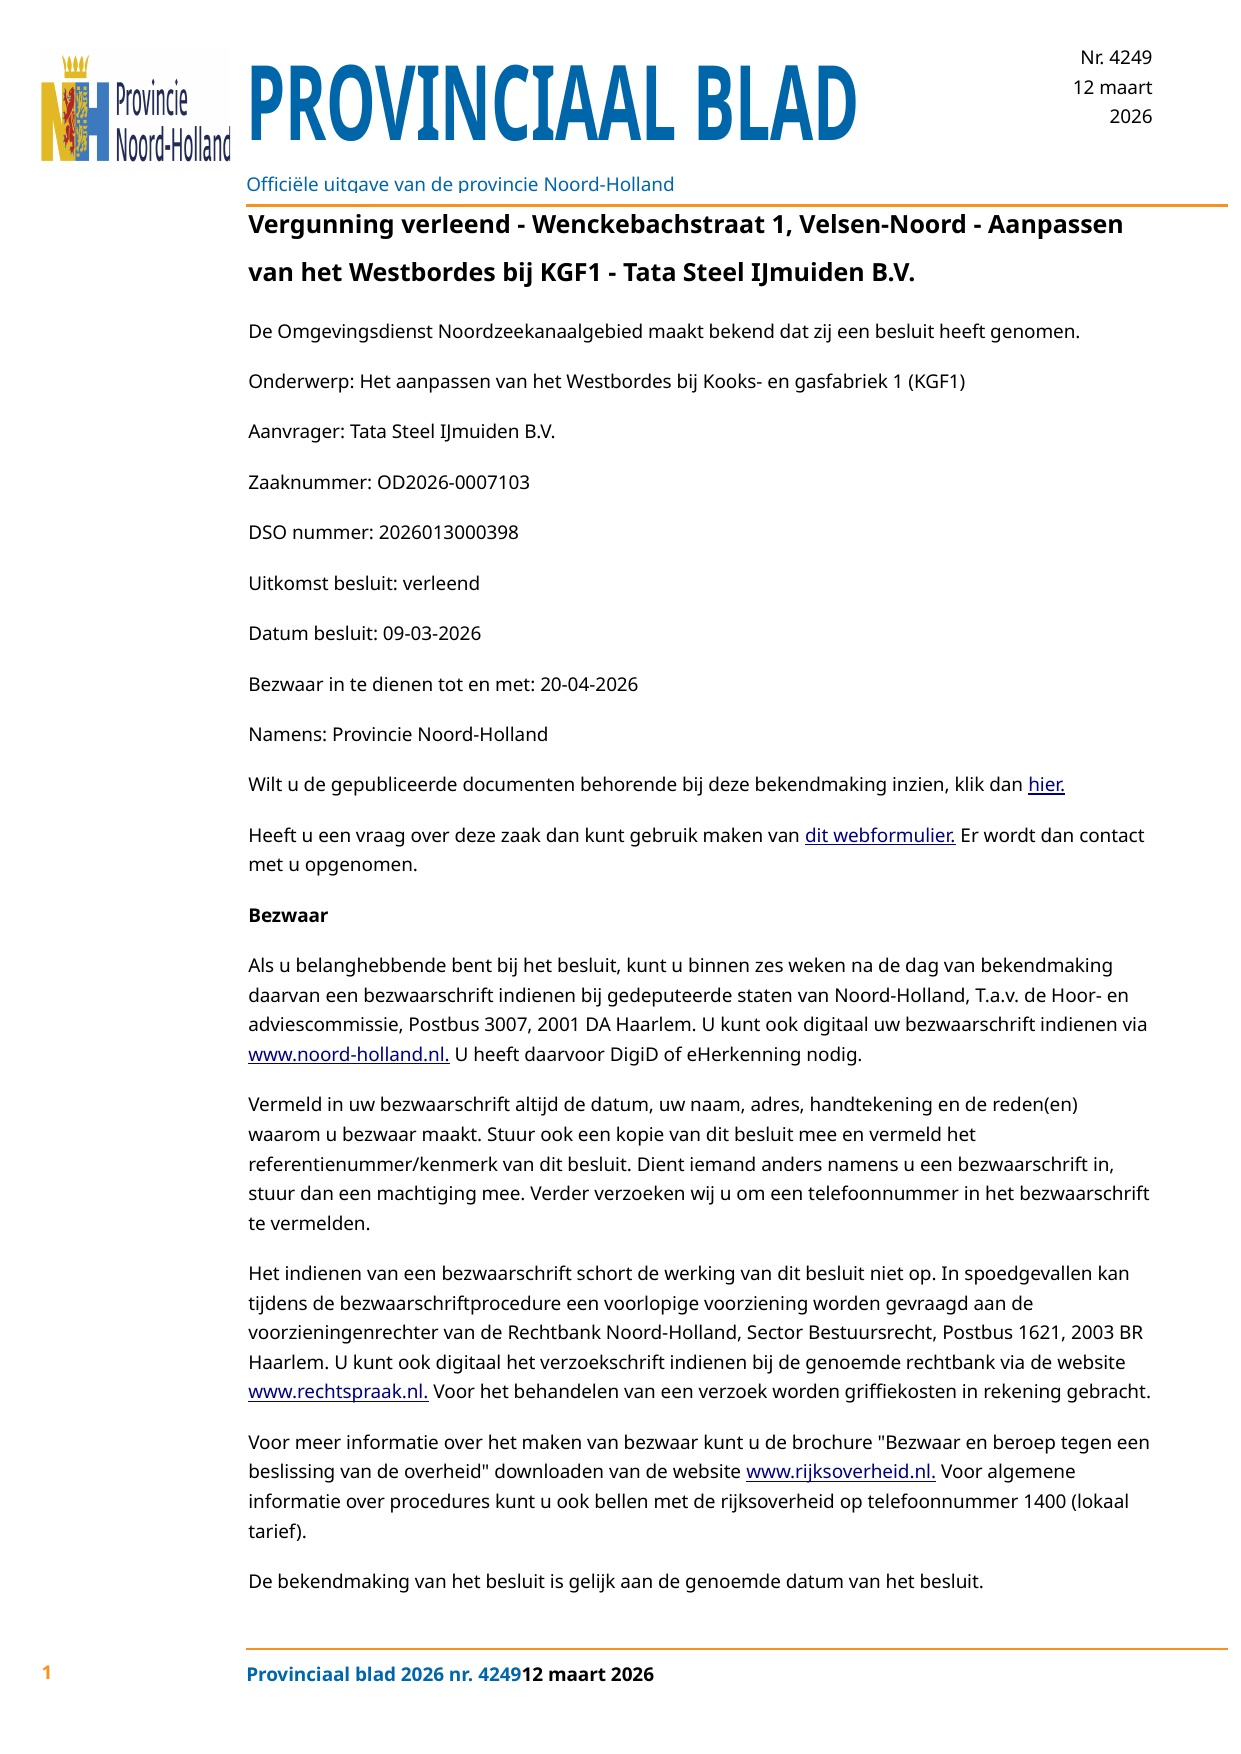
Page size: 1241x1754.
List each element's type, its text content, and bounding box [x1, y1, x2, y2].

text De bekendmaking van het besluit is gelijk aan de genoemde datum van het besluit. [248, 1568, 1152, 1594]
text Vergunning verleend - Wenckebachstraat 1, Velsen-Noord - Aanpassen van het Westbordes bij KGF1 - Tata Steel IJmuiden B.V. [248, 207, 1152, 288]
text Uitkomst besluit: verleend [248, 570, 1152, 596]
text DSO nummer: 2026013000398 [248, 519, 1152, 545]
text Het indienen van een bezwaarschrift schort de werking van dit besluit niet op. In spoedgevallen kan tijdens de bezwaarschriftprocedure een voorlopige voorziening worden gevraagd aan de voorzieningenrechter van de Rechtbank Noord-Holland, Sector Bestuursrecht, Postbus 1621, 2003 BR Haarlem. U kunt ook digitaal het verzoekschrift indienen bij de genoemde rechtbank via de website www.rechtspraak.nl. Voor het behandelen van een verzoek worden griffiekosten in rekening gebracht. [248, 1260, 1152, 1404]
text Onderwerp: Het aanpassen van het Westbordes bij Kooks- en gasfabriek 1 (KGF1) [248, 368, 1152, 394]
text Heeft u een vraag over deze zaak dan kunt gebruik maken van dit webformulier. Er wordt dan contact met u opgenomen. [248, 822, 1152, 877]
text Bezwaar in te dienen tot en met: 20-04-2026 [248, 671, 1152, 697]
text Wilt u de gepubliceerde documenten behorende bij deze bekendmaking inzien, klik dan hier. [248, 772, 1152, 797]
text Bezwaar [248, 902, 1152, 928]
text Als u belanghebbende bent bij het besluit, kunt u binnen zes weken na de dag van bekendmaking daarvan een bezwaarschrift indienen bij gedeputeerde staten van Noord-Holland, T.a.v. de Hoor- en adviescommissie, Postbus 3007, 2001 DA Haarlem. U kunt ook digitaal uw bezwaarschrift indienen via www.noord-holland.nl. U heeft daarvoor DigiD of eHerkenning nodig. [248, 952, 1152, 1067]
text De Omgevingsdienst Noordzeekanaalgebied maakt bekend dat zij een besluit heeft genomen. [248, 318, 1152, 344]
text Voor meer informatie over het maken van bezwaar kunt u de brochure "Bezwaar en beroep tegen een beslissing van de overheid" downloaden van de website www.rijksoverheid.nl. Voor algemene informatie over procedures kunt u ook bellen met de rijksoverheid op telefoonnummer 1400 (lokaal tarief). [248, 1429, 1152, 1544]
text Namens: Provincie Noord-Holland [248, 721, 1152, 747]
text Vermeld in uw bezwaarschrift altijd de datum, uw naam, adres, handtekening en de reden(en) waarom u bezwaar maakt. Stuur ook een kopie van dit besluit mee en vermeld het referentienummer/kenmerk van dit besluit. Dient iemand anders namens u een bezwaarschrift in, stuur dan een machtiging mee. Verder verzoeken wij u om een telefoonnummer in het bezwaarschrift te vermelden. [248, 1092, 1152, 1236]
text Aanvrager: Tata Steel IJmuiden B.V. [248, 419, 1152, 444]
text Datum besluit: 09-03-2026 [248, 620, 1152, 646]
text Zaaknummer: OD2026-0007103 [248, 469, 1152, 495]
picture [41, 47, 231, 172]
